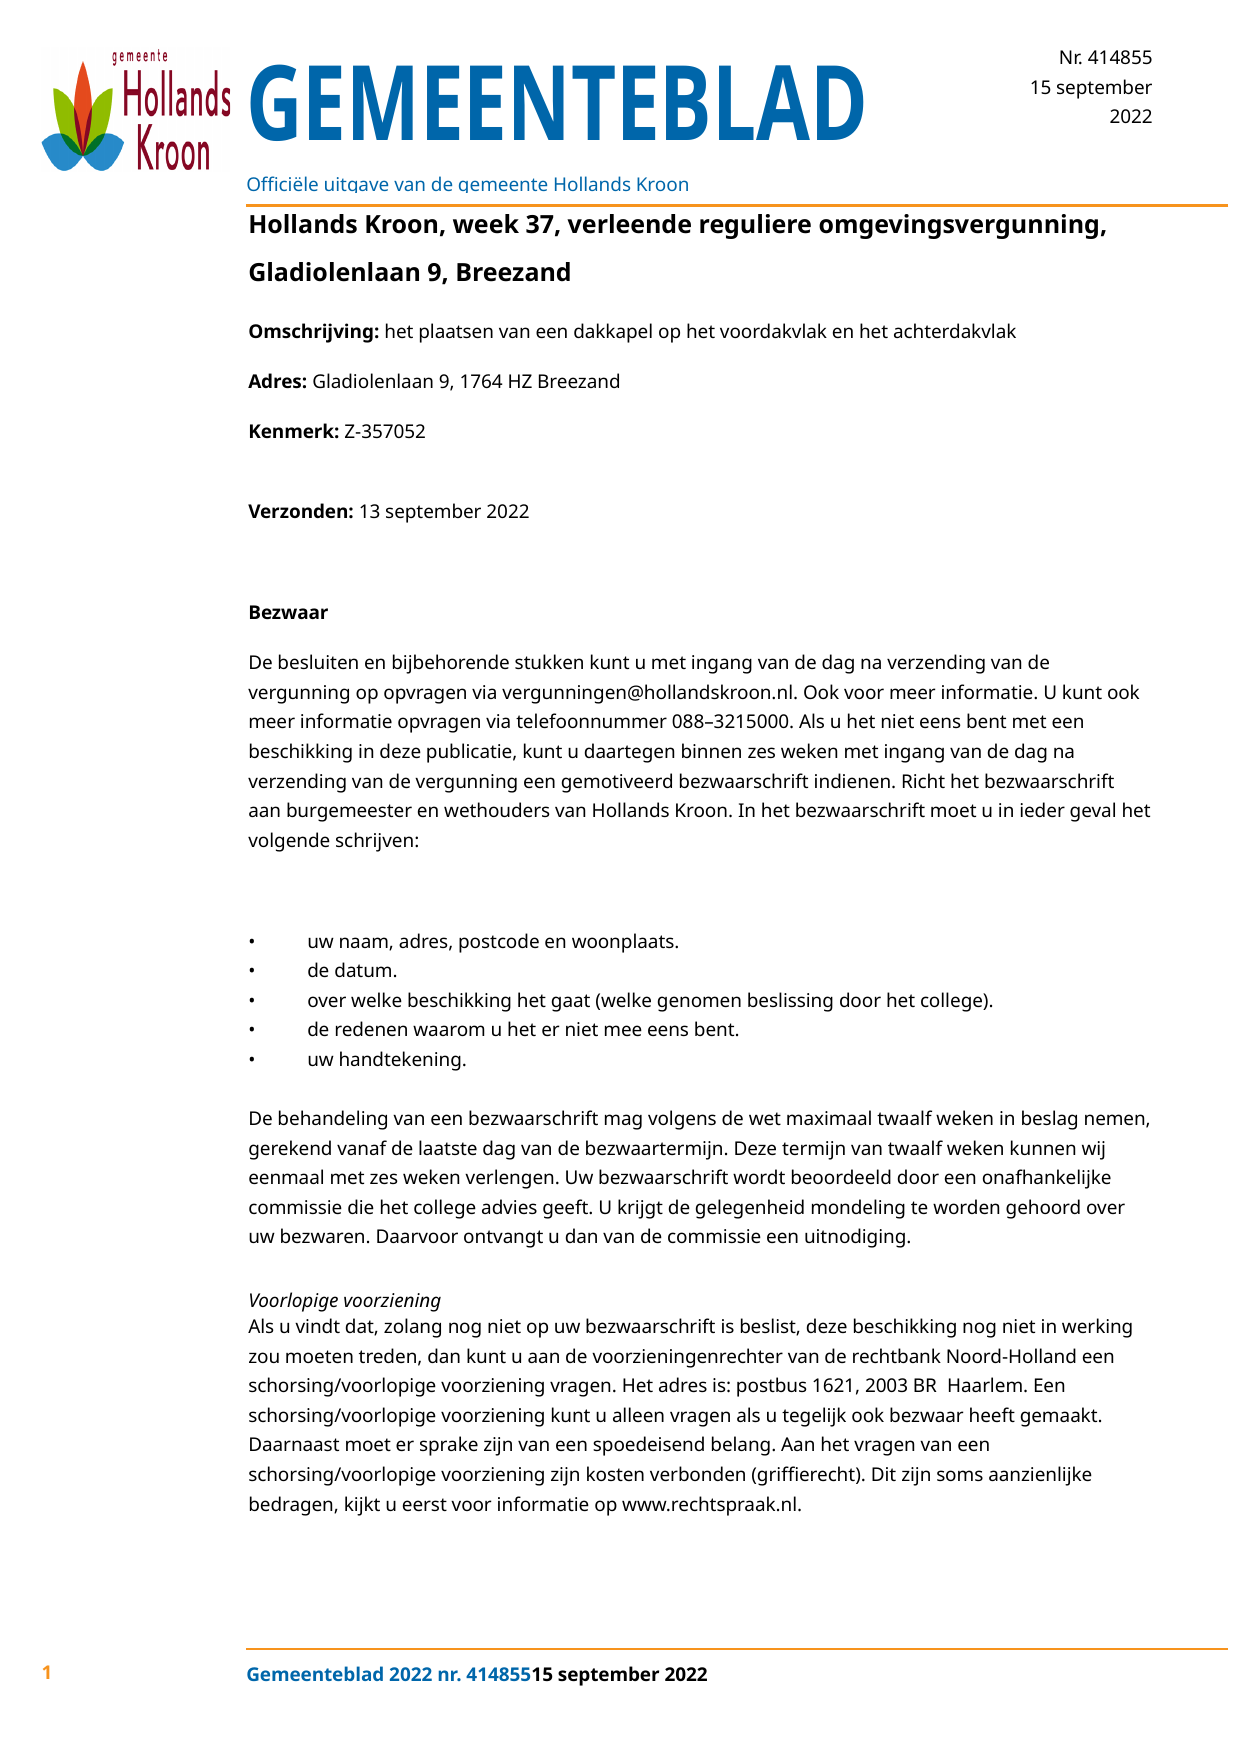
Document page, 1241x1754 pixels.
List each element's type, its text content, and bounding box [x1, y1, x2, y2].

text Verzonden: 13 september 2022 [248, 498, 1152, 524]
table_header [700, 469, 1152, 495]
text Bezwaar [248, 599, 1152, 625]
list de redenen waarom u het er niet mee eens bent. [248, 1017, 1152, 1042]
text Kenmerk: Z-357052 [248, 419, 1152, 444]
text De behandeling van een bezwaarschrift mag volgens de wet maximaal twaalf weken in beslag nemen, gerekend vanaf de laatste dag van de bezwaartermijn. Deze termijn van twaalf weken kunnen wij eenmaal met zes weken verlengen. Uw bezwaarschrift wordt beoordeeld door een onafhankelijke commissie die het college advies geeft. U krijgt de gelegenheid mondeling te worden gehoord over uw bezwaren. Daarvoor ontvangt u dan van de commissie een uitnodiging. [248, 1105, 1152, 1249]
list over welke beschikking het gaat (welke genomen beslissing door het college). [248, 987, 1152, 1013]
list de datum. [248, 957, 1152, 983]
text Hollands Kroon, week 37, verleende reguliere omgevingsvergunning, Gladiolenlaan 9, Breezand [248, 207, 1152, 288]
table_header [248, 469, 700, 495]
list uw naam, adres, postcode en woonplaats. [248, 928, 1152, 953]
text Adres: Gladiolenlaan 9, 1764 HZ Breezand [248, 368, 1152, 394]
picture [41, 47, 231, 172]
text Voorlopige voorziening [248, 1288, 1152, 1313]
text Als u vindt dat, zolang nog niet op uw bezwaarschrift is beslist, deze beschikking nog niet in werking zou moeten treden, dan kunt u aan de voorzieningenrechter van de rechtbank Noord-Holland een schorsing/voorlopige voorziening vragen. Het adres is: postbus 1621, 2003 BR Haarlem. Een schorsing/voorlopige voorziening kunt u alleen vragen als u tegelijk ook bezwaar heeft gemaakt. Daarnaast moet er sprake zijn van een spoedeisend belang. Aan het vragen van een schorsing/voorlopige voorziening zijn kosten verbonden (griffierecht). Dit zijn soms aanzienlijke bedragen, kijkt u eerst voor informatie op www.rechtspraak.nl. [248, 1313, 1152, 1517]
text Omschrijving: het plaatsen van een dakkapel op het voordakvlak en het achterdakvlak [248, 318, 1152, 344]
text De besluiten en bijbehorende stukken kunt u met ingang van de dag na verzending van de vergunning op opvragen via vergunningen@hollandskroon.nl. Ook voor meer informatie. U kunt ook meer informatie opvragen via telefoonnummer 088–3215000. Als u het niet eens bent met een beschikking in deze publicatie, kunt u daartegen binnen zes weken met ingang van de dag na verzending van de vergunning een gemotiveerd bezwaarschrift indienen. Richt het bezwaarschrift aan burgemeester en wethouders van Hollands Kroon. In het bezwaarschrift moet u in ieder geval het volgende schrijven: [248, 649, 1152, 853]
list uw handtekening. [248, 1046, 1152, 1072]
